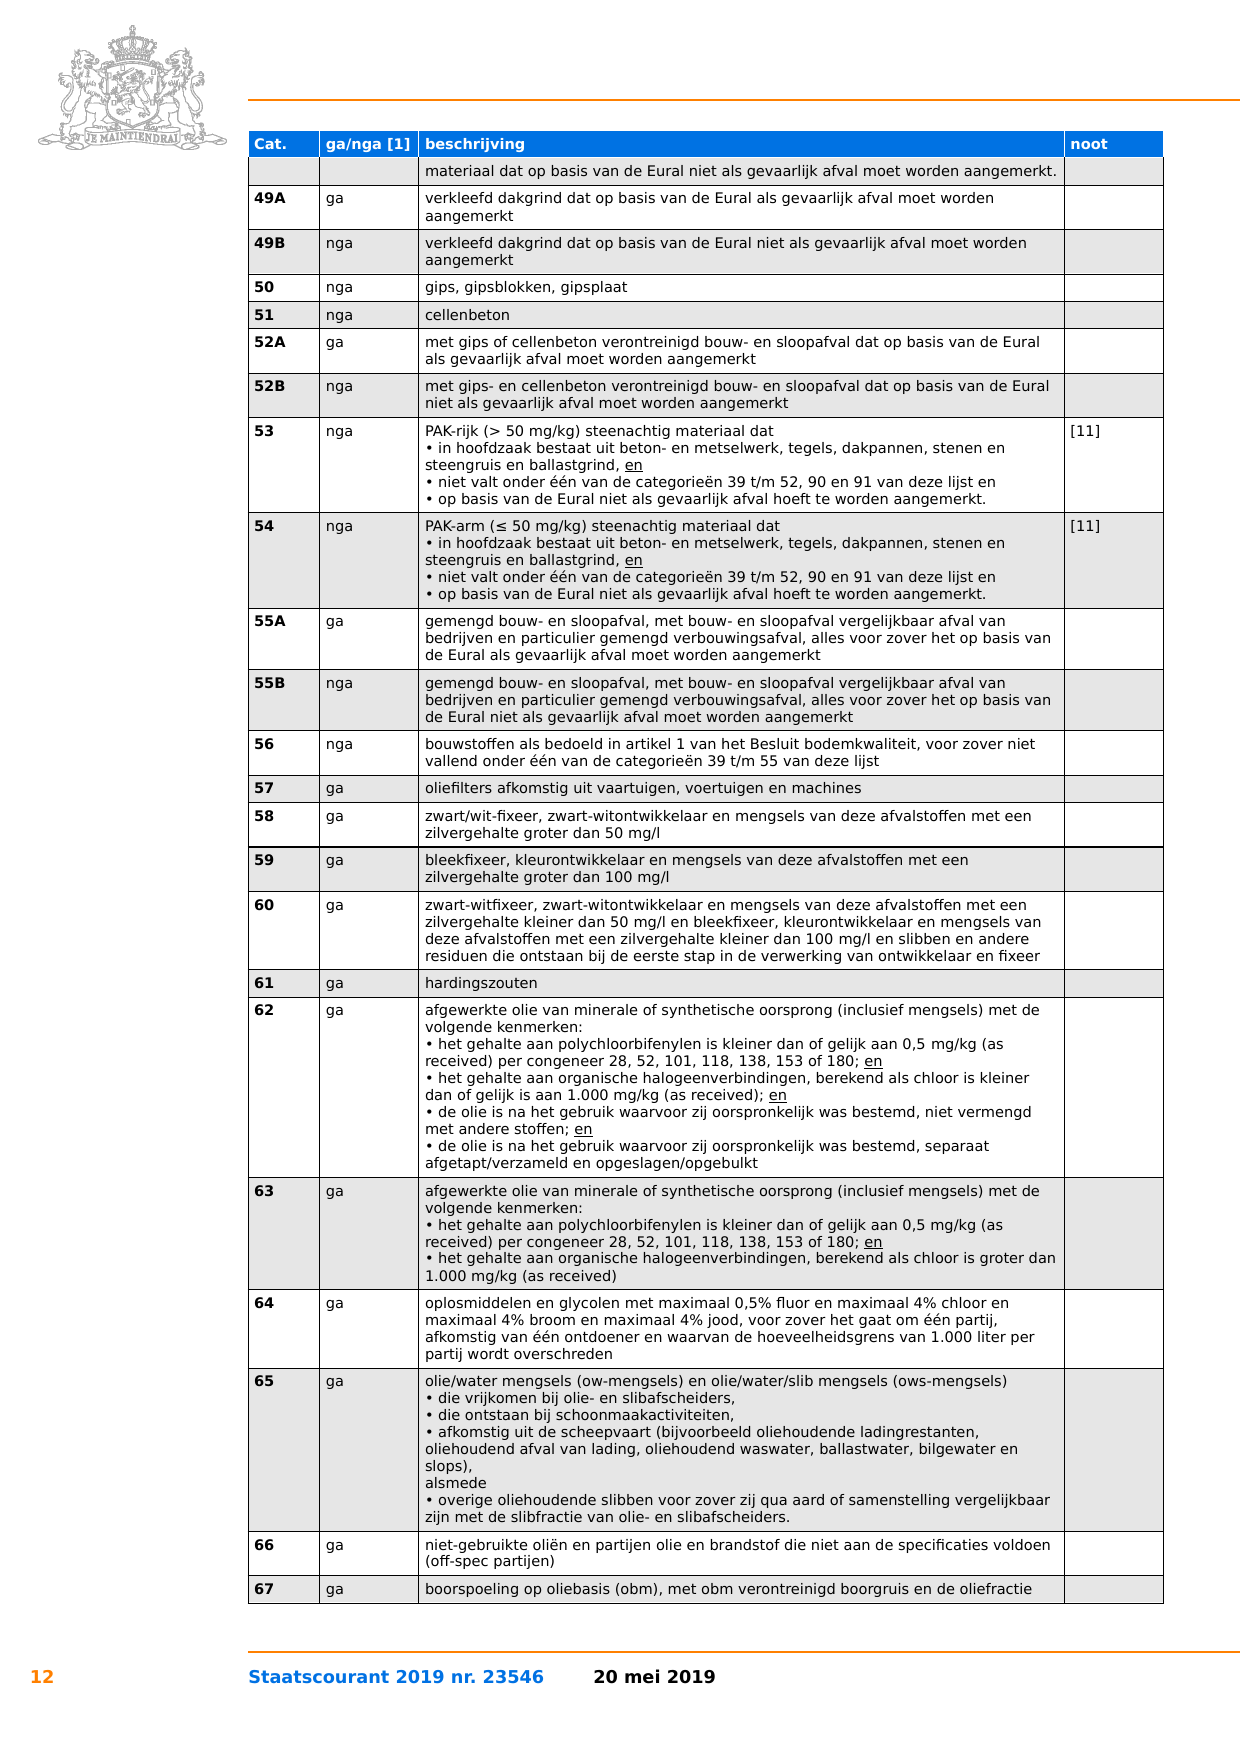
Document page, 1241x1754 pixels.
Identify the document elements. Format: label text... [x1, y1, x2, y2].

table_cell 50 [249, 275, 319, 301]
table_cell met gips of cellenbeton verontreinigd bouw- en sloopafval dat op basis van de Eural als gevaarlijk afval moet worden aangemerkt [419, 329, 1064, 373]
table_cell nga [320, 670, 418, 730]
table_cell zwart-witfixeer, zwart-witontwikkelaar en mengsels van deze afvalstoffen met een zilvergehalte kleiner dan 50 mg/l en bleekfixeer, kleurontwikkelaar en mengsels van deze afvalstoffen met een zilvergehalte kleiner dan 100 mg/l en slibben en andere residuen die ontstaan bij de eerste stap in de verwerking van ontwikkelaar en fixeer [419, 892, 1064, 969]
table_cell gemengd bouw- en sloopafval, met bouw- en sloopafval vergelijkbaar afval van bedrijven en particulier gemengd verbouwingsafval, alles voor zover het op basis van de Eural niet als gevaarlijk afval moet worden aangemerkt [419, 670, 1064, 730]
table_cell [249, 158, 319, 185]
table_cell [1065, 1178, 1163, 1289]
table_cell materiaal dat op basis van de Eural niet als gevaarlijk afval moet worden aangemerkt. [419, 158, 1064, 185]
table_cell [1065, 302, 1163, 328]
table_cell ga [320, 970, 418, 997]
table_cell [1065, 1576, 1163, 1602]
table_cell [320, 158, 418, 185]
table_cell 52B [249, 374, 319, 417]
table_cell verkleefd dakgrind dat op basis van de Eural als gevaarlijk afval moet worden aangemerkt [419, 186, 1064, 229]
table_cell 62 [249, 998, 319, 1177]
table_cell nga [320, 374, 418, 417]
table_cell bouwstoffen als bedoeld in artikel 1 van het Besluit bodemkwaliteit, voor zover niet vallend onder één van de categorieën 39 t/m 55 van deze lijst [419, 731, 1064, 775]
table_cell PAK-arm (≤ 50 mg/kg) steenachtig materiaal dat • in hoofdzaak bestaat uit beton- en metselwerk, tegels, dakpannen, stenen en steengruis en ballastgrind, en • niet valt onder één van de categorieën 39 t/m 52, 90 en 91 van deze lijst en • op basis van de Eural niet als gevaarlijk afval hoeft te worden aangemerkt. [419, 513, 1064, 608]
table_cell 53 [249, 418, 319, 512]
table_cell [1065, 374, 1163, 417]
table_cell ga [320, 1532, 418, 1575]
table_header noot [1065, 131, 1163, 157]
table_cell 49B [249, 230, 319, 273]
table_cell gemengd bouw- en sloopafval, met bouw- en sloopafval vergelijkbaar afval van bedrijven en particulier gemengd verbouwingsafval, alles voor zover het op basis van de Eural als gevaarlijk afval moet worden aangemerkt [419, 609, 1064, 669]
table_cell [1065, 1369, 1163, 1531]
table_cell [1065, 670, 1163, 730]
table_cell [11] [1065, 513, 1163, 608]
table_cell boorspoeling op oliebasis (obm), met obm verontreinigd boorgruis en de oliefractie [419, 1576, 1064, 1602]
table_cell ga [320, 1178, 418, 1289]
table_cell afgewerkte olie van minerale of synthetische oorsprong (inclusief mengsels) met de volgende kenmerken: • het gehalte aan polychloorbifenylen is kleiner dan of gelijk aan 0,5 mg/kg (as received) per congeneer 28, 52, 101, 118, 138, 153 of 180; en • het gehalte aan organische halogeenverbindingen, berekend als chloor is kleiner dan of gelijk is aan 1.000 mg/kg (as received); en • de olie is na het gebruik waarvoor zij oorspronkelijk was bestemd, niet vermengd met andere stoffen; en • de olie is na het gebruik waarvoor zij oorspronkelijk was bestemd, separaat afgetapt/verzameld en opgeslagen/opgebulkt [419, 998, 1064, 1177]
table_cell 56 [249, 731, 319, 775]
table_cell [1065, 329, 1163, 373]
table_cell 58 [249, 803, 319, 846]
table_cell oplosmiddelen en glycolen met maximaal 0,5% fluor en maximaal 4% chloor en maximaal 4% broom en maximaal 4% jood, voor zover het gaat om één partij, afkomstig van één ontdoener en waarvan de hoeveelheidsgrens van 1.000 liter per partij wordt overschreden [419, 1290, 1064, 1367]
table_cell ga [320, 186, 418, 229]
table_cell met gips- en cellenbeton verontreinigd bouw- en sloopafval dat op basis van de Eural niet als gevaarlijk afval moet worden aangemerkt [419, 374, 1064, 417]
table_cell verkleefd dakgrind dat op basis van de Eural niet als gevaarlijk afval moet worden aangemerkt [419, 230, 1064, 273]
table_cell niet-gebruikte oliën en partijen olie en brandstof die niet aan de specificaties voldoen (off-spec partijen) [419, 1532, 1064, 1575]
table_cell 63 [249, 1178, 319, 1289]
table_cell [1065, 803, 1163, 846]
table_cell ga [320, 848, 418, 891]
table_cell [1065, 776, 1163, 802]
table_cell 64 [249, 1290, 319, 1367]
table_cell cellenbeton [419, 302, 1064, 328]
table_cell [1065, 970, 1163, 997]
table_cell gips, gipsblokken, gipsplaat [419, 275, 1064, 301]
table_cell ga [320, 776, 418, 802]
table_cell afgewerkte olie van minerale of synthetische oorsprong (inclusief mengsels) met de volgende kenmerken: • het gehalte aan polychloorbifenylen is kleiner dan of gelijk aan 0,5 mg/kg (as received) per congeneer 28, 52, 101, 118, 138, 153 of 180; en • het gehalte aan organische halogeenverbindingen, berekend als chloor is groter dan 1.000 mg/kg (as received) [419, 1178, 1064, 1289]
table_cell 67 [249, 1576, 319, 1602]
table_cell nga [320, 275, 418, 301]
table_cell nga [320, 418, 418, 512]
picture [38, 25, 227, 150]
table_cell [1065, 998, 1163, 1177]
table_cell [1065, 1532, 1163, 1575]
table_cell ga [320, 803, 418, 846]
table_cell [1065, 609, 1163, 669]
table_cell ga [320, 1576, 418, 1602]
table_cell ga [320, 1290, 418, 1367]
table_cell [11] [1065, 418, 1163, 512]
table_cell 55A [249, 609, 319, 669]
table_header Cat. [249, 131, 319, 157]
table_cell zwart/wit-fixeer, zwart-witontwikkelaar en mengsels van deze afvalstoffen met een zilvergehalte groter dan 50 mg/l [419, 803, 1064, 846]
table_cell hardingszouten [419, 970, 1064, 997]
table_cell [1065, 158, 1163, 185]
table_cell ga [320, 1369, 418, 1531]
table_cell 54 [249, 513, 319, 608]
table_cell [1065, 731, 1163, 775]
table_header ga/nga [1] [320, 131, 418, 157]
table_cell 55B [249, 670, 319, 730]
table_cell ga [320, 998, 418, 1177]
table_cell bleekfixeer, kleurontwikkelaar en mengsels van deze afvalstoffen met een zilvergehalte groter dan 100 mg/l [419, 848, 1064, 891]
table_cell ga [320, 892, 418, 969]
table_cell 52A [249, 329, 319, 373]
table_cell 61 [249, 970, 319, 997]
table_cell 59 [249, 848, 319, 891]
table_cell [1065, 275, 1163, 301]
table_cell 60 [249, 892, 319, 969]
table_cell 57 [249, 776, 319, 802]
table_cell 65 [249, 1369, 319, 1531]
table_header beschrijving [419, 131, 1064, 157]
table_cell oliefilters afkomstig uit vaartuigen, voertuigen en machines [419, 776, 1064, 802]
table_cell [1065, 892, 1163, 969]
table_cell 49A [249, 186, 319, 229]
table_cell [1065, 186, 1163, 229]
table_cell 51 [249, 302, 319, 328]
table_cell nga [320, 230, 418, 273]
table_cell nga [320, 731, 418, 775]
table_cell olie/water mengsels (ow-mengsels) en olie/water/slib mengsels (ows-mengsels) • die vrijkomen bij olie- en slibafscheiders, • die ontstaan bij schoonmaakactiviteiten, • afkomstig uit de scheepvaart (bijvoorbeeld oliehoudende ladingrestanten, oliehoudend afval van lading, oliehoudend waswater, ballastwater, bilgewater en slops), alsmede • overige oliehoudende slibben voor zover zij qua aard of samenstelling vergelijkbaar zijn met de slibfractie van olie- en slibafscheiders. [419, 1369, 1064, 1531]
table_cell ga [320, 609, 418, 669]
table_cell nga [320, 513, 418, 608]
table_cell nga [320, 302, 418, 328]
table_cell 66 [249, 1532, 319, 1575]
table_cell ga [320, 329, 418, 373]
table_cell [1065, 1290, 1163, 1367]
table_cell [1065, 848, 1163, 891]
table_cell PAK-rijk (> 50 mg/kg) steenachtig materiaal dat • in hoofdzaak bestaat uit beton- en metselwerk, tegels, dakpannen, stenen en steengruis en ballastgrind, en • niet valt onder één van de categorieën 39 t/m 52, 90 en 91 van deze lijst en • op basis van de Eural niet als gevaarlijk afval hoeft te worden aangemerkt. [419, 418, 1064, 512]
table_cell [1065, 230, 1163, 273]
